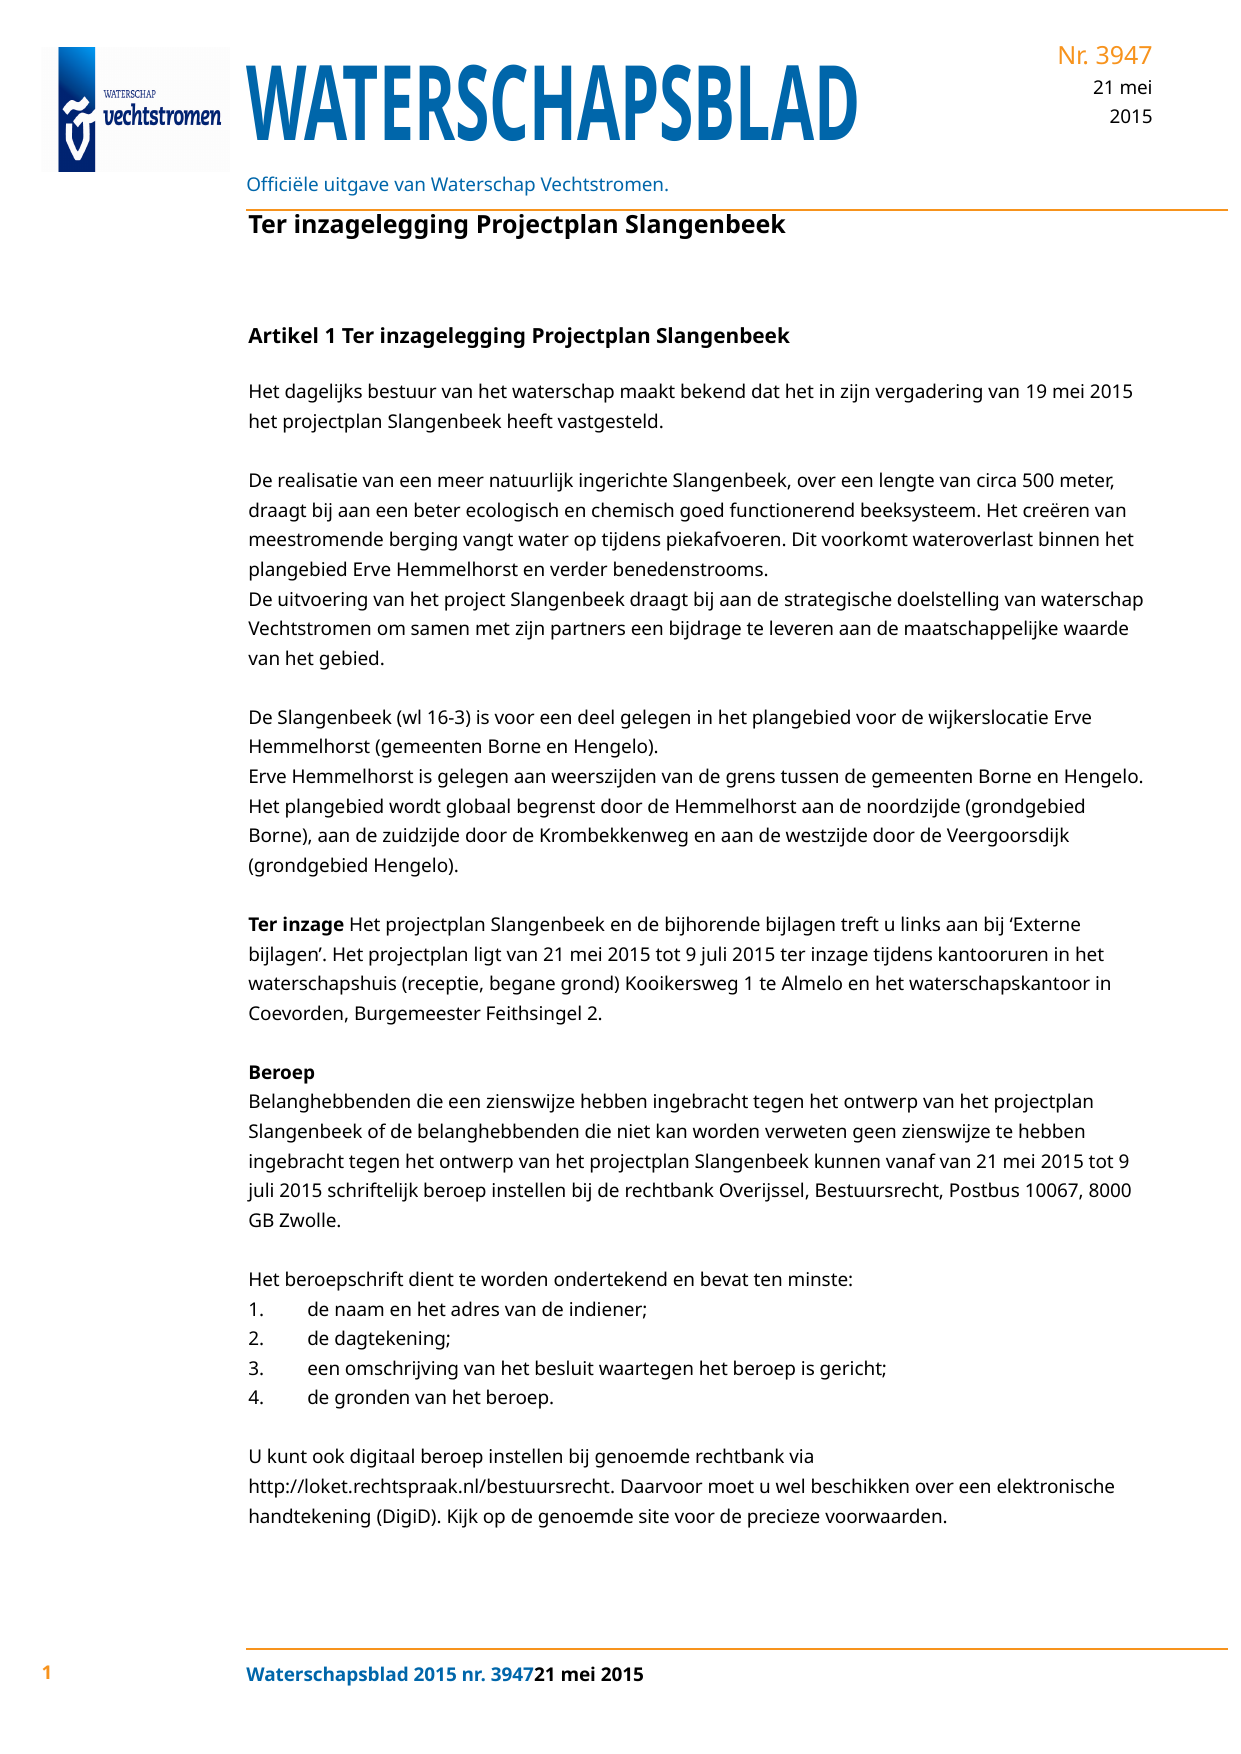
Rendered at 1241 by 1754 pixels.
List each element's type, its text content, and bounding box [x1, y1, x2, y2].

text Erve Hemmelhorst is gelegen aan weerszijden van de grens tussen de gemeenten Borne en Hengelo. Het plangebied wordt globaal begrenst door de Hemmelhorst aan de noordzijde (grondgebied Borne), aan de zuidzijde door de Krombekkenweg en aan de westzijde door de Veergoorsdijk (grondgebied Hengelo). [248, 763, 1152, 878]
text Ter inzagelegging Projectplan Slangenbeek [248, 211, 1152, 241]
picture [41, 47, 231, 172]
text U kunt ook digitaal beroep instellen bij genoemde rechtbank via http://loket.rechtspraak.nl/bestuursrecht. Daarvoor moet u wel beschikken over een elektronische handtekening (DigiD). Kijk op de genoemde site voor de precieze voorwaarden. [248, 1444, 1152, 1529]
list de dagtekening; [248, 1325, 1152, 1351]
text Het beroepschrift dient te worden ondertekend en bevat ten minste: [248, 1266, 1152, 1292]
text Beroep [248, 1059, 1152, 1085]
text De realisatie van een meer natuurlijk ingerichte Slangenbeek, over een lengte van circa 500 meter, draagt bij aan een beter ecologisch en chemisch goed functionerend beeksysteem. Het creëren van meestromende berging vangt water op tijdens piekafvoeren. Dit voorkomt wateroverlast binnen het plangebied Erve Hemmelhorst en verder benedenstrooms. [248, 467, 1152, 582]
text Artikel 1 Ter inzagelegging Projectplan Slangenbeek [248, 321, 1152, 349]
list de naam en het adres van de indiener; [248, 1296, 1152, 1322]
list de gronden van het beroep. [248, 1384, 1152, 1410]
text Ter inzage Het projectplan Slangenbeek en de bijhorende bijlagen treft u links aan bij ‘Externe bijlagen’. Het projectplan ligt van 21 mei 2015 tot 9 juli 2015 ter inzage tijdens kantooruren in het waterschapshuis (receptie, begane grond) Kooikersweg 1 te Almelo en het waterschapskantoor in Coevorden, Burgemeester Feithsingel 2. [248, 911, 1152, 1026]
text De Slangenbeek (wl 16-3) is voor een deel gelegen in het plangebied voor de wijkerslocatie Erve Hemmelhorst (gemeenten Borne en Hengelo). [248, 704, 1152, 759]
text De uitvoering van het project Slangenbeek draagt bij aan de strategische doelstelling van waterschap Vechtstromen om samen met zijn partners een bijdrage te leveren aan de maatschappelijke waarde van het gebied. [248, 586, 1152, 671]
text Belanghebbenden die een zienswijze hebben ingebracht tegen het ontwerp van het projectplan Slangenbeek of de belanghebbenden die niet kan worden verweten geen zienswijze te hebben ingebracht tegen het ontwerp van het projectplan Slangenbeek kunnen vanaf van 21 mei 2015 tot 9 juli 2015 schriftelijk beroep instellen bij de rechtbank Overijssel, Bestuursrecht, Postbus 10067, 8000 GB Zwolle. [248, 1089, 1152, 1233]
text Het dagelijks bestuur van het waterschap maakt bekend dat het in zijn vergadering van 19 mei 2015 het projectplan Slangenbeek heeft vastgesteld. [248, 379, 1152, 434]
list een omschrijving van het besluit waartegen het beroep is gericht; [248, 1355, 1152, 1381]
